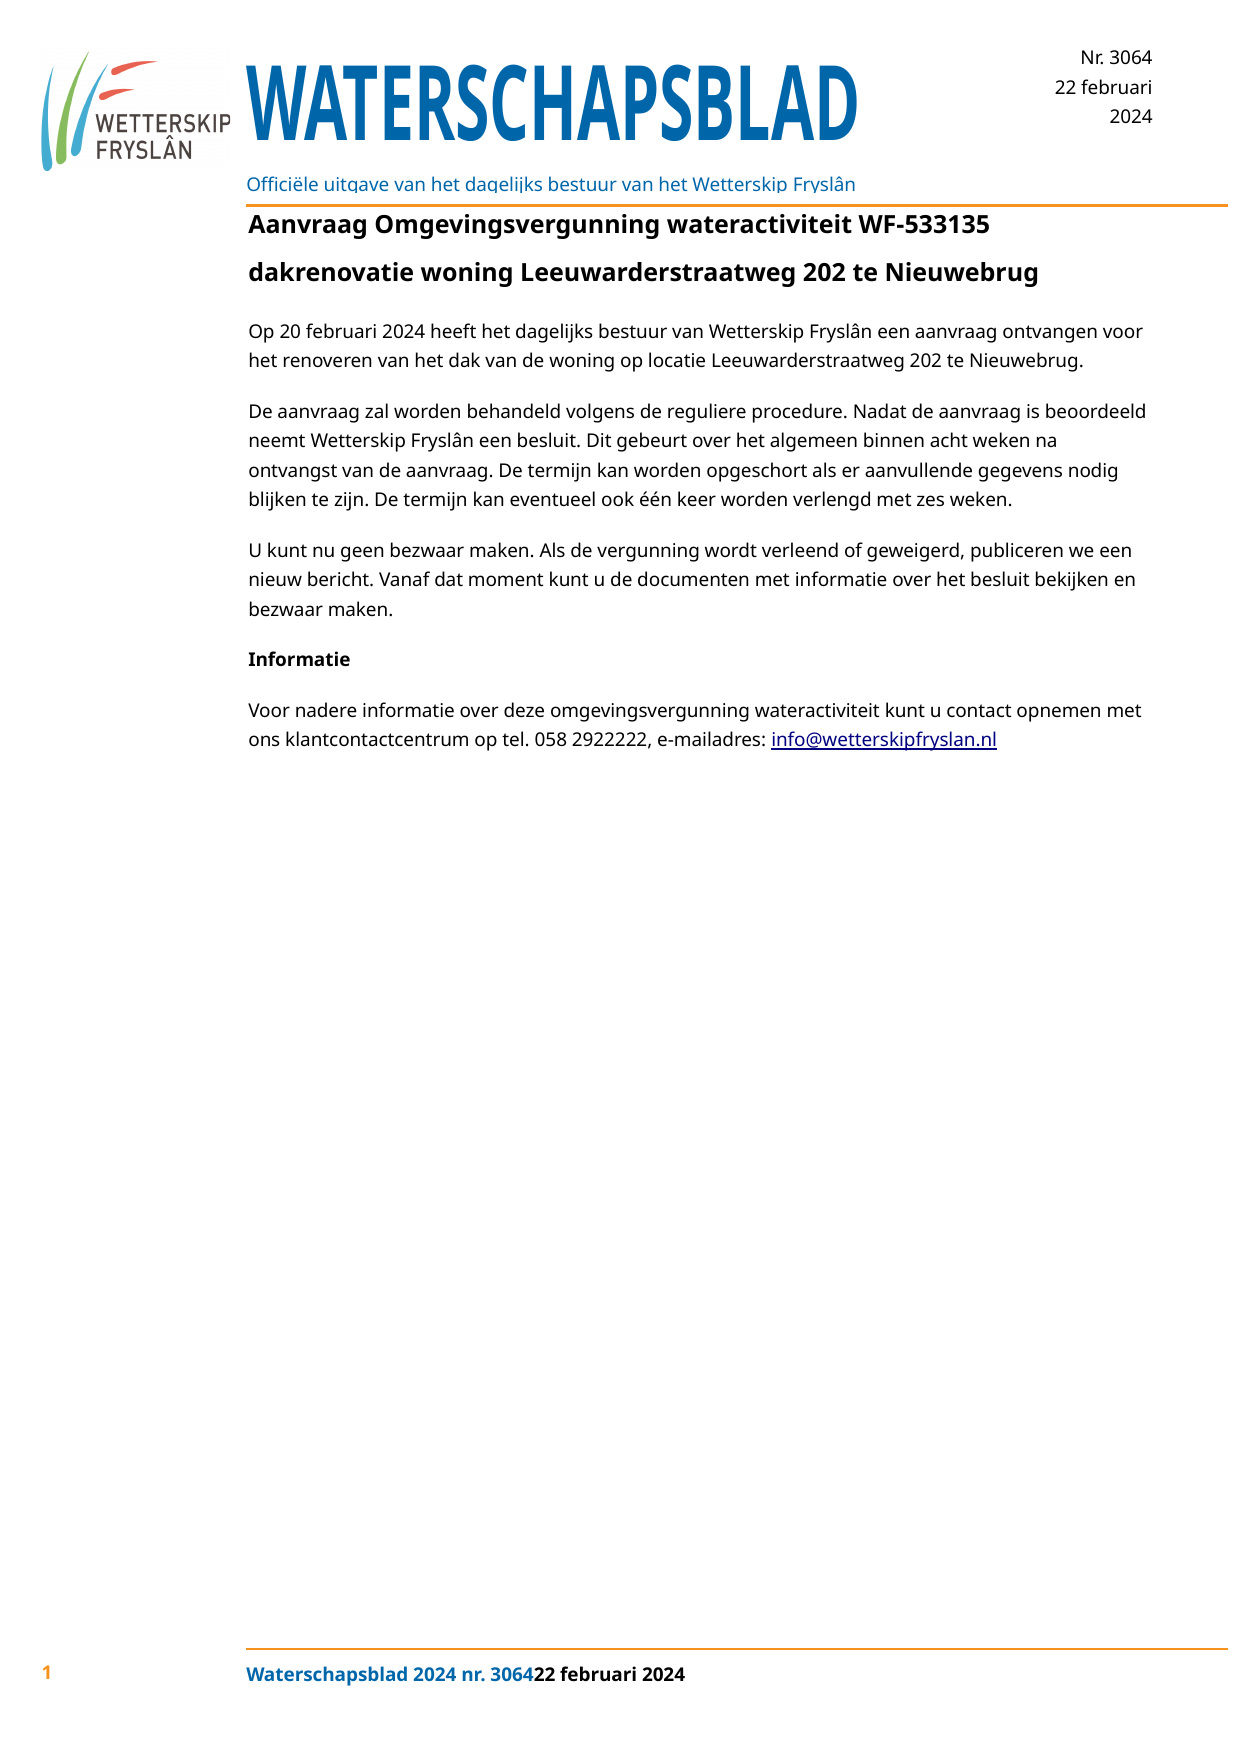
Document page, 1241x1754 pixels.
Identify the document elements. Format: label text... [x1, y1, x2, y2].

text De aanvraag zal worden behandeld volgens de reguliere procedure. Nadat de aanvraag is beoordeeld neemt Wetterskip Fryslân een besluit. Dit gebeurt over het algemeen binnen acht weken na ontvangst van de aanvraag. De termijn kan worden opgeschort als er aanvullende gegevens nodig blijken te zijn. De termijn kan eventueel ook één keer worden verlengd met zes weken. [248, 398, 1152, 512]
text Voor nadere informatie over deze omgevingsvergunning wateractiviteit kunt u contact opnemen met ons klantcontactcentrum op tel. 058 2922222, e-mailadres: info@wetterskipfryslan.nl [248, 697, 1152, 752]
text Aanvraag Omgevingsvergunning wateractiviteit WF-533135 dakrenovatie woning Leeuwarderstraatweg 202 te Nieuwebrug [248, 207, 1152, 288]
picture [41, 47, 231, 172]
text Op 20 februari 2024 heeft het dagelijks bestuur van Wetterskip Fryslân een aanvraag ontvangen voor het renoveren van het dak van de woning op locatie Leeuwarderstraatweg 202 te Nieuwebrug. [248, 318, 1152, 373]
text U kunt nu geen bezwaar maken. Als de vergunning wordt verleend of geweigerd, publiceren we een nieuw bericht. Vanaf dat moment kunt u de documenten met informatie over het besluit bekijken en bezwaar maken. [248, 537, 1152, 622]
text Informatie [248, 647, 1152, 672]
